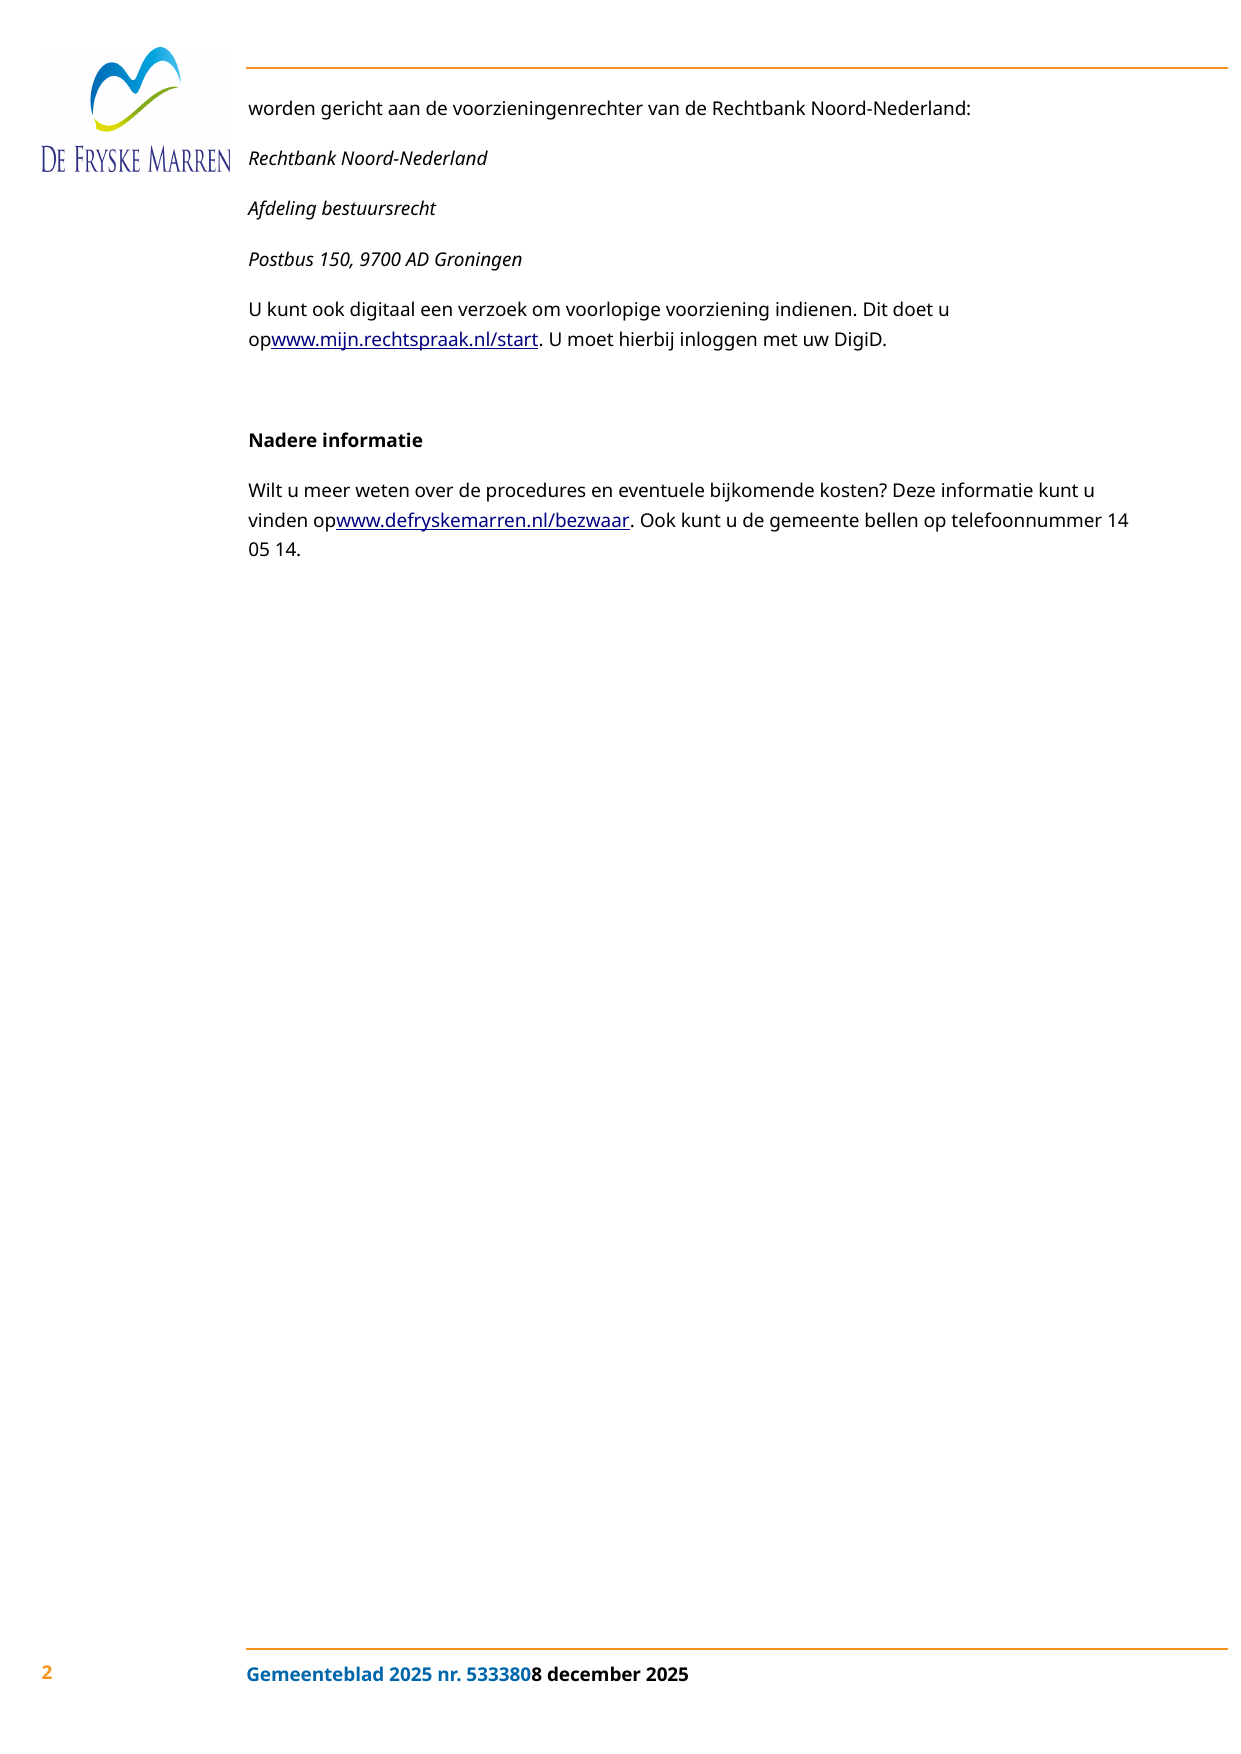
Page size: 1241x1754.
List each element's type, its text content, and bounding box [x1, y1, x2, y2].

text worden gericht aan de voorzieningenrechter van de Rechtbank Noord-Nederland: [248, 95, 1152, 121]
text Wilt u meer weten over de procedures en eventuele bijkomende kosten? Deze informatie kunt u vinden opwww.defryskemarren.nl/bezwaar. Ook kunt u de gemeente bellen op telefoonnummer 14 05 14. [248, 477, 1152, 562]
text Postbus 150, 9700 AD Groningen [248, 246, 1152, 272]
text Afdeling bestuursrecht [248, 196, 1152, 221]
picture [41, 47, 231, 172]
text U kunt ook digitaal een verzoek om voorlopige voorziening indienen. Dit doet u opwww.mijn.rechtspraak.nl/start. U moet hierbij inloggen met uw DigiD. [248, 296, 1152, 352]
text Rechtbank Noord-Nederland [248, 145, 1152, 171]
text Nadere informatie [248, 427, 1152, 453]
